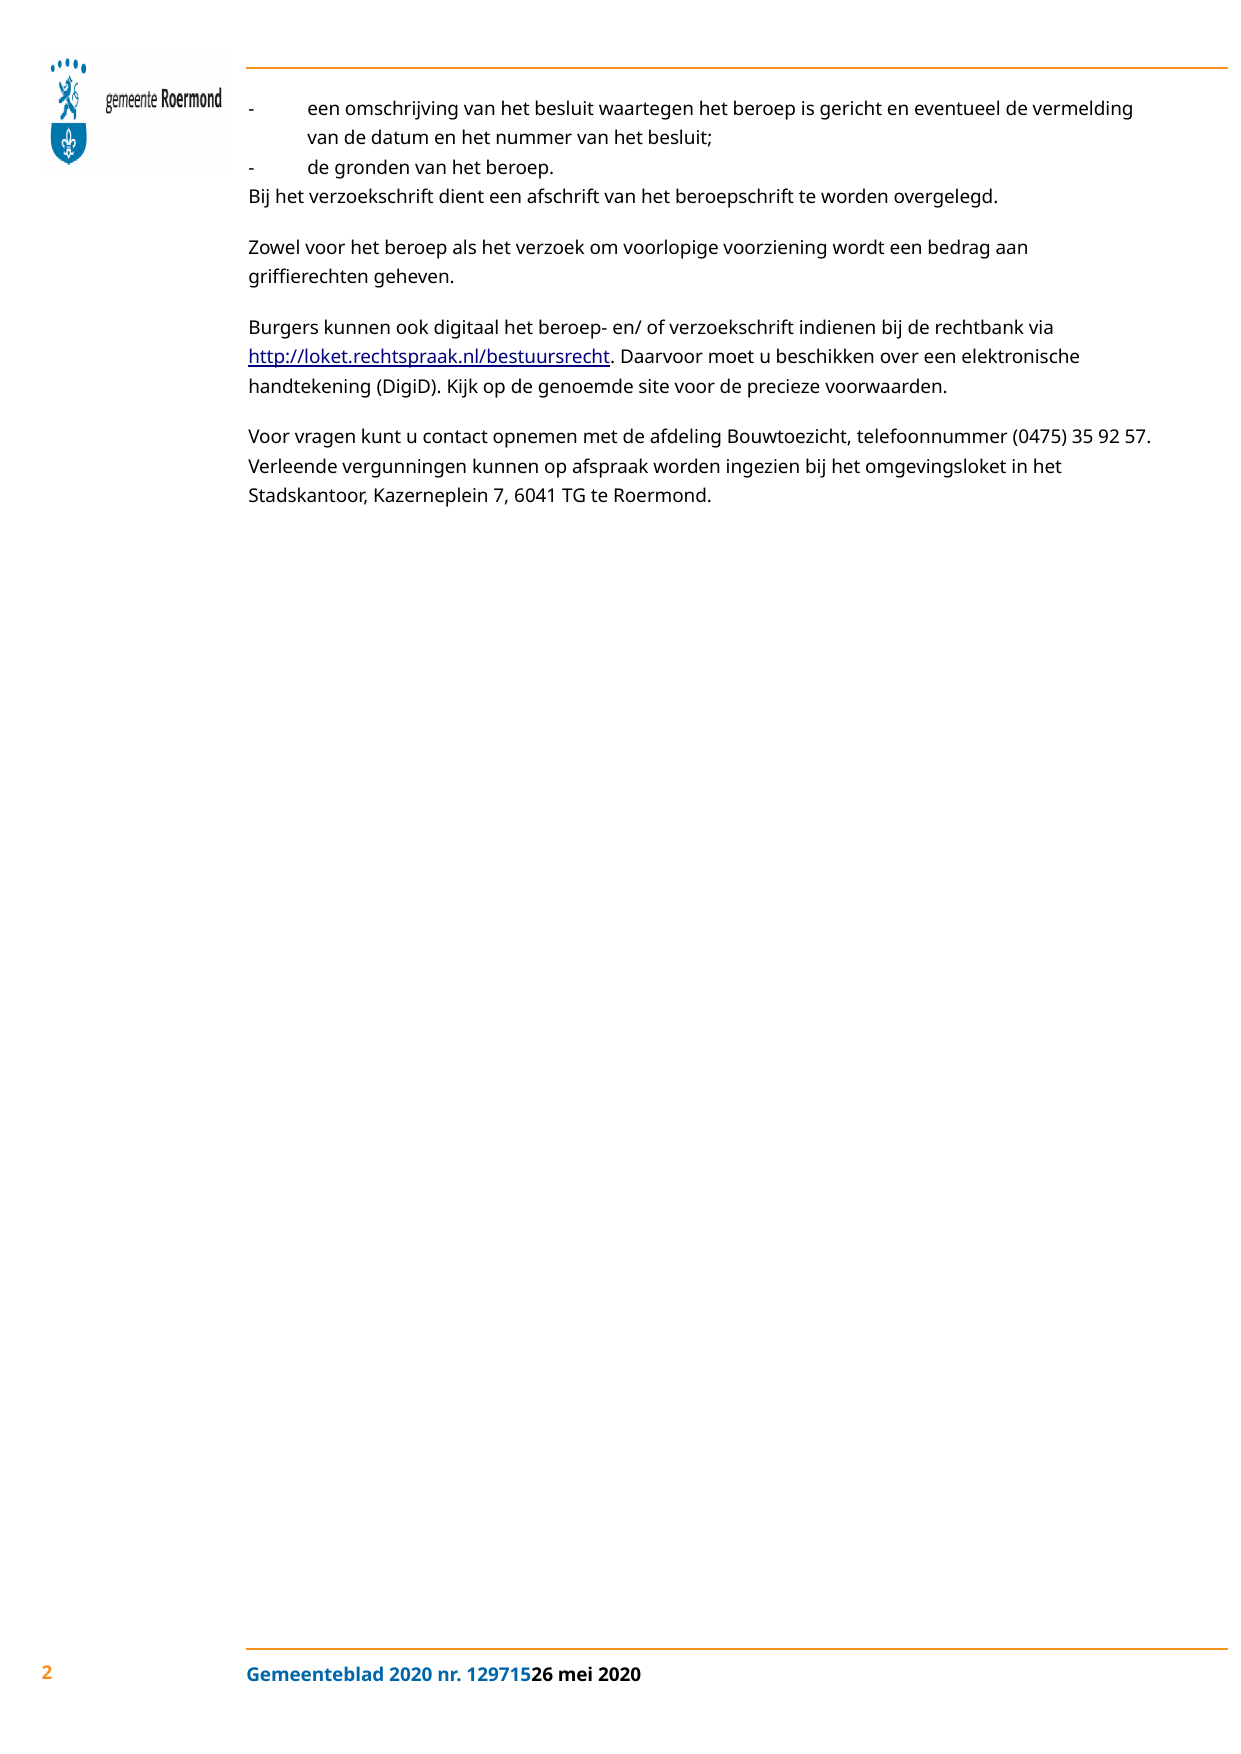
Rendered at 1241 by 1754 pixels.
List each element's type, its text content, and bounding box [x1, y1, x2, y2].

text Bij het verzoekschrift dient een afschrift van het beroepschrift te worden overgelegd. [248, 183, 1152, 209]
text Burgers kunnen ook digitaal het beroep- en/ of verzoekschrift indienen bij de rechtbank via http://loket.rechtspraak.nl/bestuursrecht. Daarvoor moet u beschikken over een elektronische handtekening (DigiD). Kijk op de genoemde site voor de precieze voorwaarden. [248, 314, 1152, 399]
picture [41, 47, 231, 172]
text Zowel voor het beroep als het verzoek om voorlopige voorziening wordt een bedrag aan griffierechten geheven. [248, 234, 1152, 289]
text Voor vragen kunt u contact opnemen met de afdeling Bouwtoezicht, telefoonnummer (0475) 35 92 57. Verleende vergunningen kunnen op afspraak worden ingezien bij het omgevingsloket in het Stadskantoor, Kazerneplein 7, 6041 TG te Roermond. [248, 423, 1152, 508]
list een omschrijving van het besluit waartegen het beroep is gericht en eventueel de vermelding van de datum en het nummer van het besluit; [248, 95, 1152, 150]
list de gronden van het beroep. [248, 154, 1152, 180]
